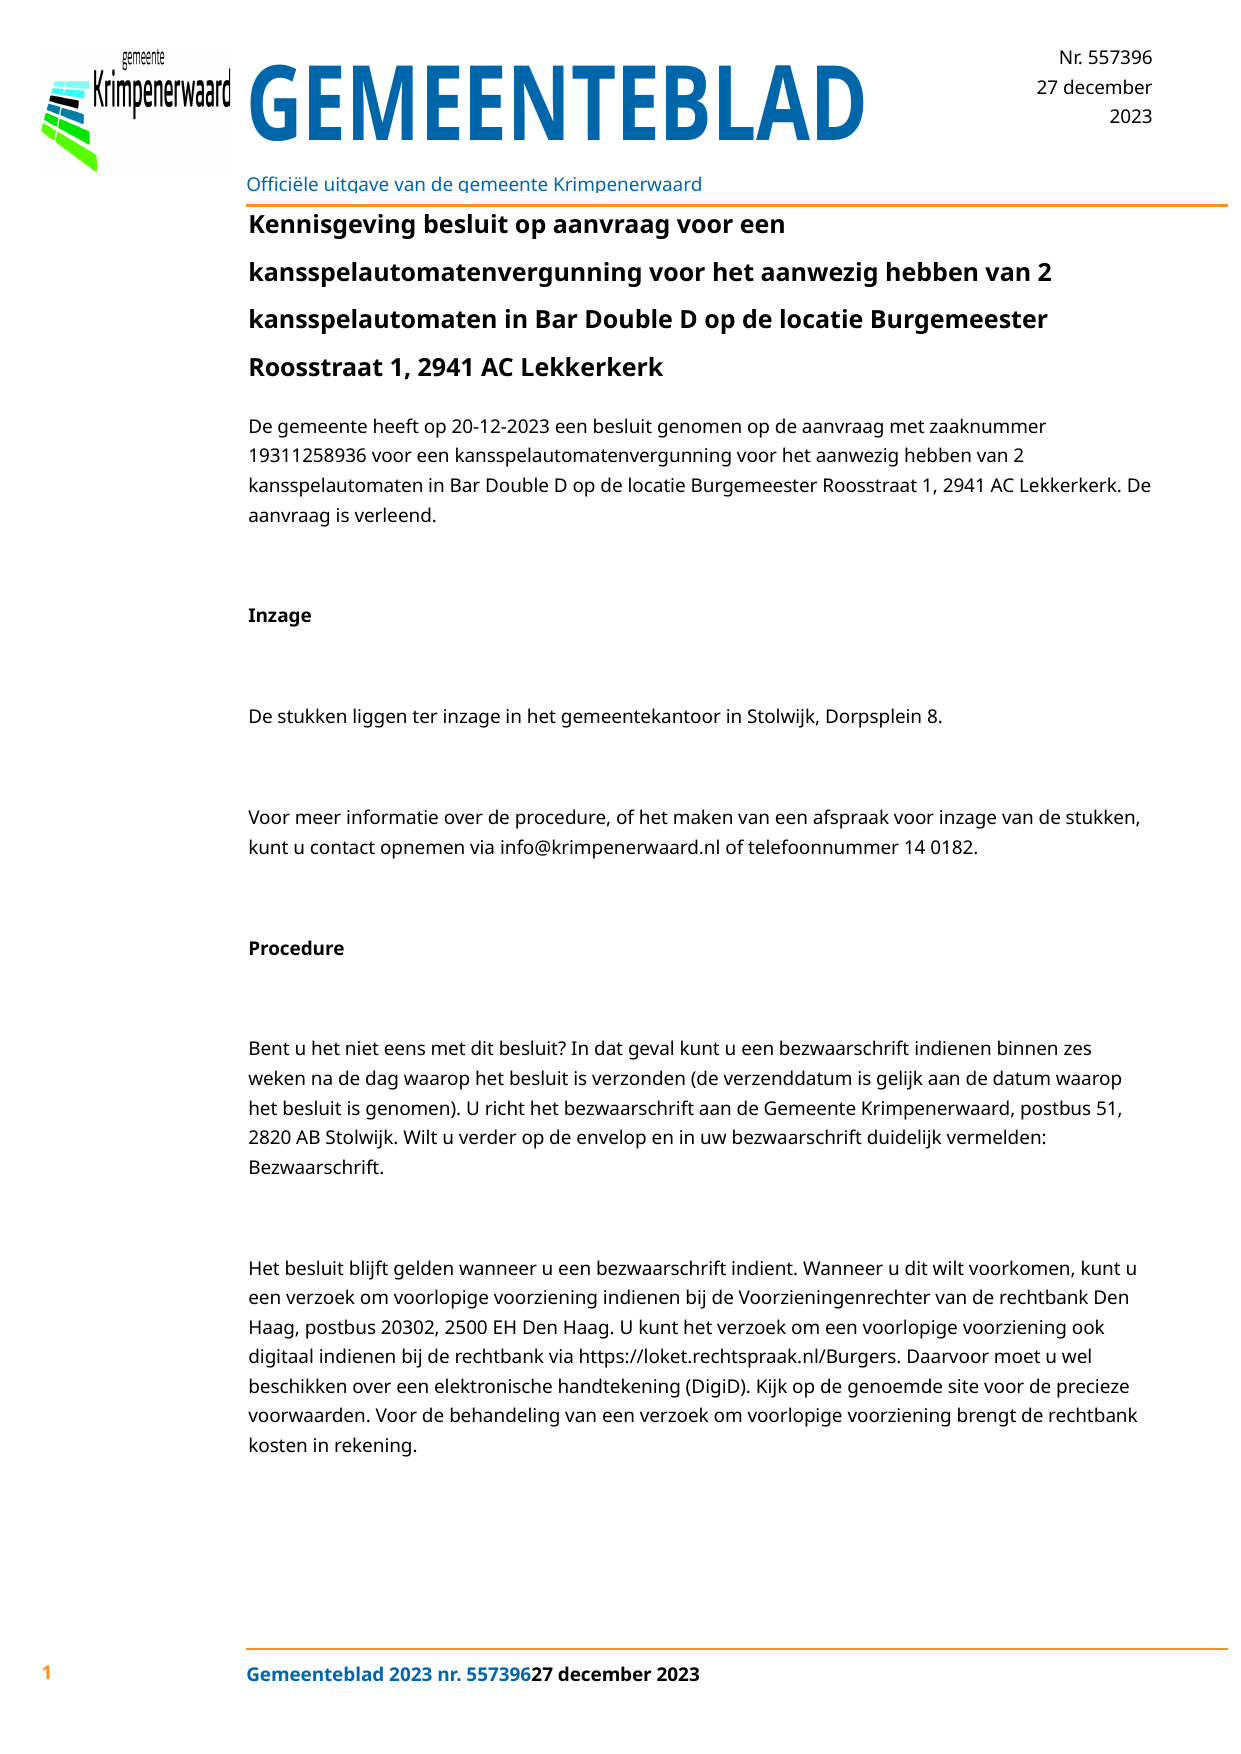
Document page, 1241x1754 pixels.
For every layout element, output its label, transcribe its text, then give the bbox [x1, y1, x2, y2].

text De stukken liggen ter inzage in het gemeentekantoor in Stolwijk, Dorpsplein 8. [248, 703, 1152, 729]
text Voor meer informatie over de procedure, of het maken van een afspraak voor inzage van de stukken, kunt u contact opnemen via info@krimpenerwaard.nl of telefoonnummer 14 0182. [248, 804, 1152, 860]
text Het besluit blijft gelden wanneer u een bezwaarschrift indient. Wanneer u dit wilt voorkomen, kunt u een verzoek om voorlopige voorziening indienen bij de Voorzieningenrechter van de rechtbank Den Haag, postbus 20302, 2500 EH Den Haag. U kunt het verzoek om een voorlopige voorziening ook digitaal indienen bij de rechtbank via https://loket.rechtspraak.nl/Burgers. Daarvoor moet u wel beschikken over een elektronische handtekening (DigiD). Kijk op de genoemde site voor de precieze voorwaarden. Voor de behandeling van een verzoek om voorlopige voorziening brengt de rechtbank kosten in rekening. [248, 1255, 1152, 1458]
text De gemeente heeft op 20-12-2023 een besluit genomen op de aanvraag met zaaknummer 19311258936 voor een kansspelautomatenvergunning voor het aanwezig hebben van 2 kansspelautomaten in Bar Double D op de locatie Burgemeester Roosstraat 1, 2941 AC Lekkerkerk. De aanvraag is verleend. [248, 413, 1152, 528]
text Bent u het niet eens met dit besluit? In dat geval kunt u een bezwaarschrift indienen binnen zes weken na de dag waarop het besluit is verzonden (de verzenddatum is gelijk aan de datum waarop het besluit is genomen). U richt het bezwaarschrift aan de Gemeente Krimpenerwaard, postbus 51, 2820 AB Stolwijk. Wilt u verder op de envelop en in uw bezwaarschrift duidelijk vermelden: Bezwaarschrift. [248, 1036, 1152, 1180]
text Kennisgeving besluit op aanvraag voor een kansspelautomatenvergunning voor het aanwezig hebben van 2 kansspelautomaten in Bar Double D op de locatie Burgemeester Roosstraat 1, 2941 AC Lekkerkerk [248, 207, 1152, 384]
text Inzage [248, 603, 1152, 628]
text Procedure [248, 935, 1152, 961]
picture [41, 47, 231, 172]
